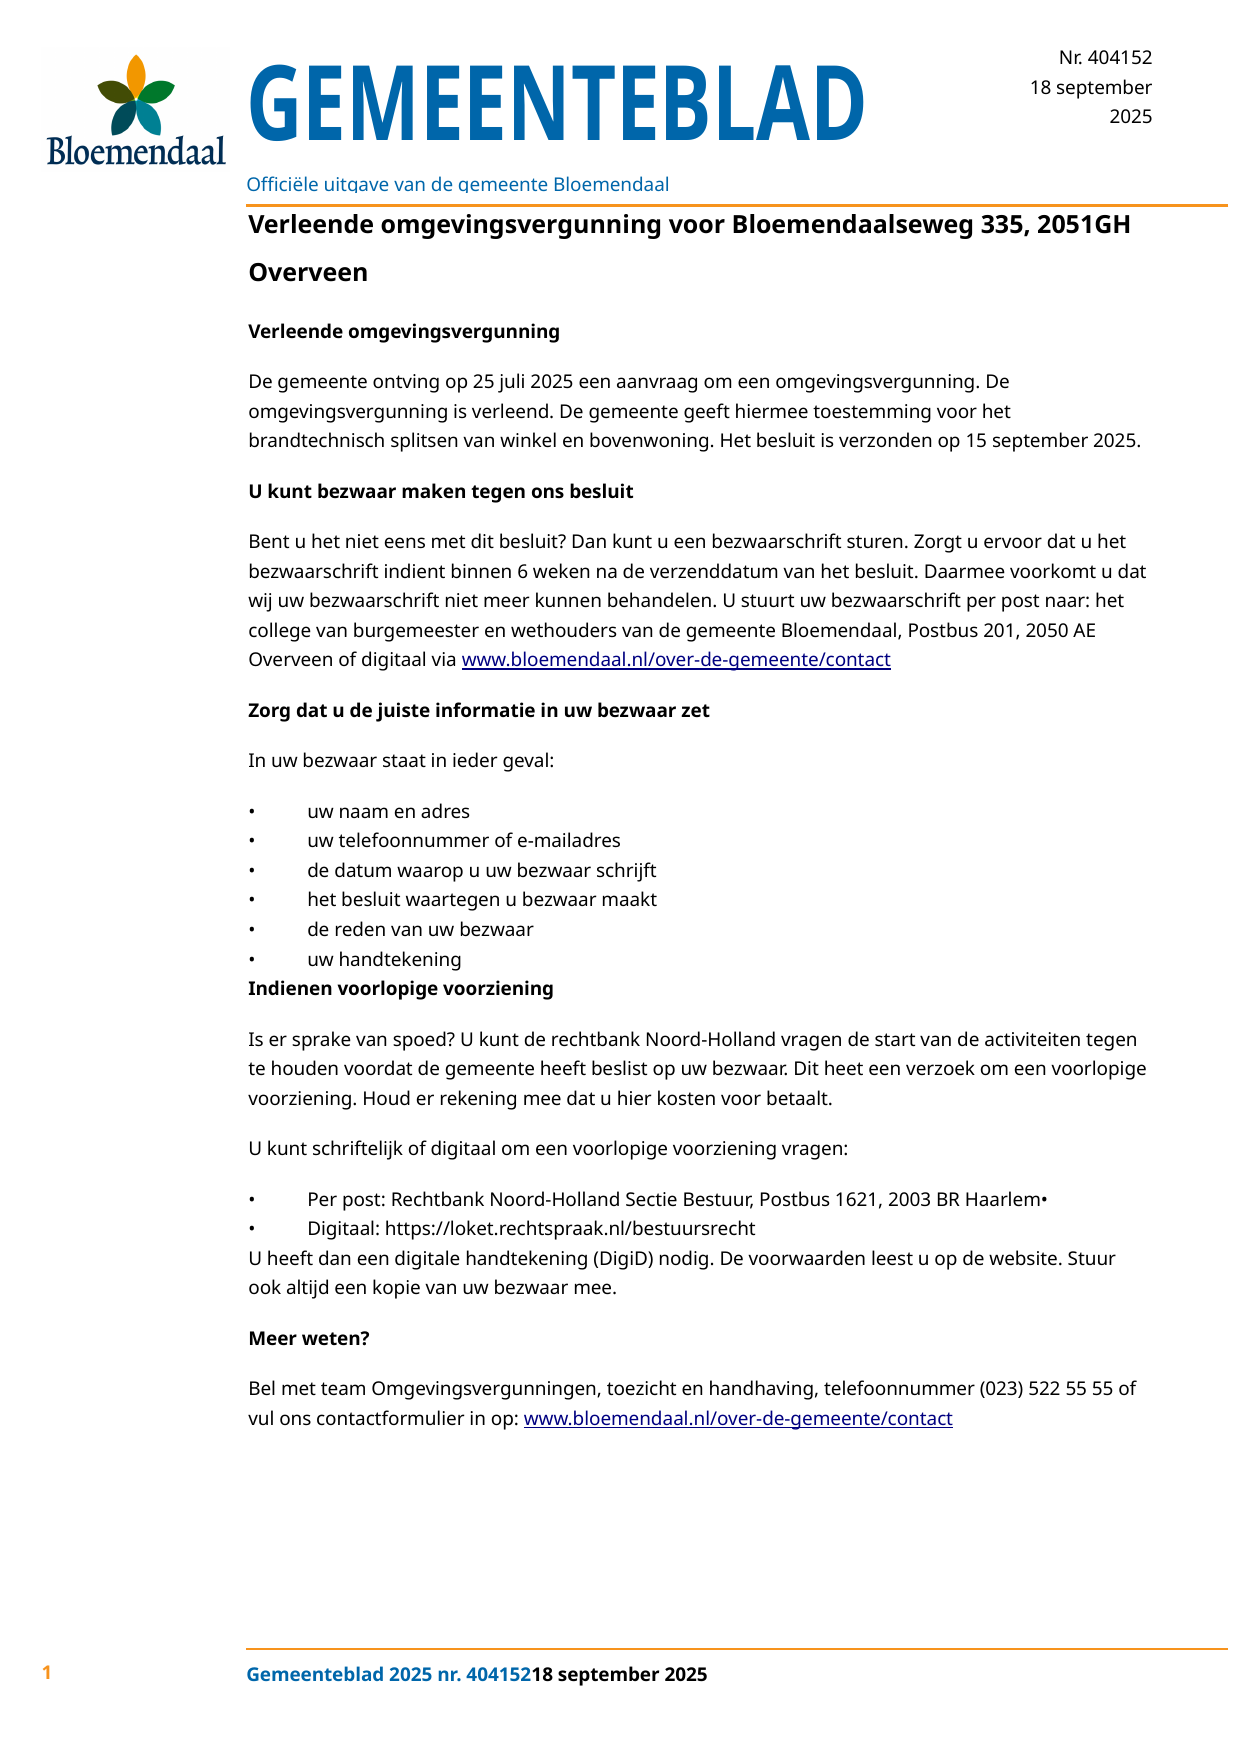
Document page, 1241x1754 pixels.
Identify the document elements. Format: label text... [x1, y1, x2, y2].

list uw naam en adres [248, 798, 1152, 824]
text Is er sprake van spoed? U kunt de rechtbank Noord-Holland vragen de start van de activiteiten tegen te houden voordat de gemeente heeft beslist op uw bezwaar. Dit heet een verzoek om een voorlopige voorziening. Houd er rekening mee dat u hier kosten voor betaalt. [248, 1026, 1152, 1111]
list de datum waarop u uw bezwaar schrijft [248, 857, 1152, 883]
text Indienen voorlopige voorziening [248, 975, 1152, 1001]
list uw handtekening [248, 946, 1152, 972]
list het besluit waartegen u bezwaar maakt [248, 887, 1152, 912]
list Digitaal: https://loket.rechtspraak.nl/bestuursrecht [248, 1215, 1152, 1241]
text De gemeente ontving op 25 juli 2025 een aanvraag om een omgevingsvergunning. De omgevingsvergunning is verleend. De gemeente geeft hiermee toestemming voor het brandtechnisch splitsen van winkel en bovenwoning. Het besluit is verzonden op 15 september 2025. [248, 368, 1152, 453]
list Per post: Rechtbank Noord-Holland Sectie Bestuur, Postbus 1621, 2003 BR Haarlem• [248, 1186, 1152, 1212]
text Bel met team Omgevingsvergunningen, toezicht en handhaving, telefoonnummer (023) 522 55 55 of vul ons contactformulier in op: www.bloemendaal.nl/over-de-gemeente/contact [248, 1375, 1152, 1431]
text In uw bezwaar staat in ieder geval: [248, 747, 1152, 773]
text Bent u het niet eens met dit besluit? Dan kunt u een bezwaarschrift sturen. Zorgt u ervoor dat u het bezwaarschrift indient binnen 6 weken na de verzenddatum van het besluit. Daarmee voorkomt u dat wij uw bezwaarschrift niet meer kunnen behandelen. U stuurt uw bezwaarschrift per post naar: het college van burgemeester en wethouders van de gemeente Bloemendaal, Postbus 201, 2050 AE Overveen of digitaal via www.bloemendaal.nl/over-de-gemeente/contact [248, 528, 1152, 672]
text U kunt schriftelijk of digitaal om een voorlopige voorziening vragen: [248, 1135, 1152, 1161]
list de reden van uw bezwaar [248, 916, 1152, 942]
text U heeft dan een digitale handtekening (DigiD) nodig. De voorwaarden leest u op de website. Stuur ook altijd een kopie van uw bezwaar mee. [248, 1245, 1152, 1300]
text Verleende omgevingsvergunning [248, 318, 1152, 344]
picture [41, 47, 231, 172]
list uw telefoonnummer of e-mailadres [248, 827, 1152, 853]
text Meer weten? [248, 1325, 1152, 1351]
text Verleende omgevingsvergunning voor Bloemendaalseweg 335, 2051GH Overveen [248, 207, 1152, 288]
text Zorg dat u de juiste informatie in uw bezwaar zet [248, 697, 1152, 723]
text U kunt bezwaar maken tegen ons besluit [248, 478, 1152, 504]
